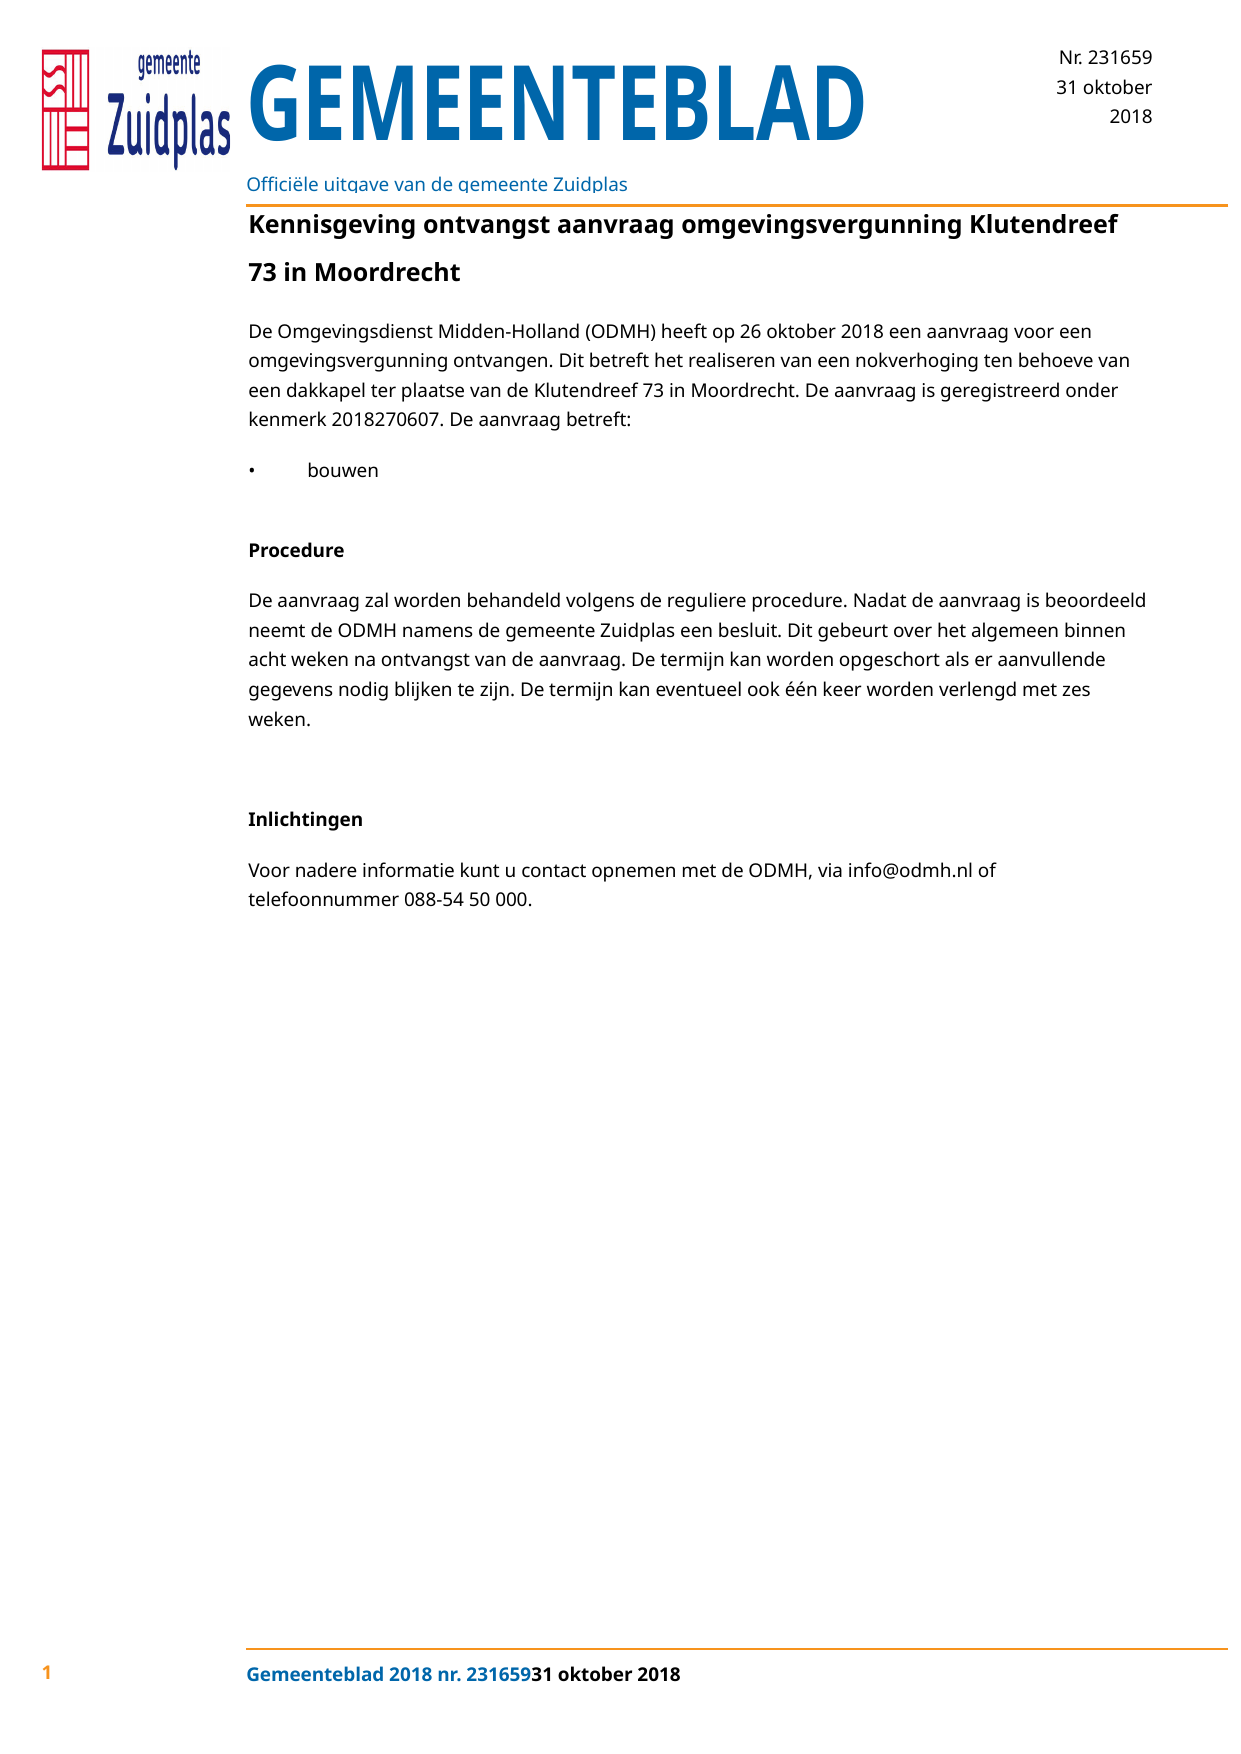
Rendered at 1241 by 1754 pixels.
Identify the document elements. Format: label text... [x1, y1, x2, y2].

text Kennisgeving ontvangst aanvraag omgevingsvergunning Klutendreef 73 in Moordrecht [248, 207, 1152, 288]
text Voor nadere informatie kunt u contact opnemen met de ODMH, via info@odmh.nl of telefoonnummer 088-54 50 000. [248, 857, 1152, 912]
text De aanvraag zal worden behandeld volgens de reguliere procedure. Nadat de aanvraag is beoordeeld neemt de ODMH namens de gemeente Zuidplas een besluit. Dit gebeurt over het algemeen binnen acht weken na ontvangst van de aanvraag. De termijn kan worden opgeschort als er aanvullende gegevens nodig blijken te zijn. De termijn kan eventueel ook één keer worden verlengd met zes weken. [248, 587, 1152, 732]
text Procedure [248, 537, 1152, 563]
picture [41, 47, 231, 172]
text Inlichtingen [248, 807, 1152, 832]
list bouwen [248, 457, 1152, 483]
text De Omgevingsdienst Midden-Holland (ODMH) heeft op 26 oktober 2018 een aanvraag voor een omgevingsvergunning ontvangen. Dit betreft het realiseren van een nokverhoging ten behoeve van een dakkapel ter plaatse van de Klutendreef 73 in Moordrecht. De aanvraag is geregistreerd onder kenmerk 2018270607. De aanvraag betreft: [248, 318, 1152, 432]
